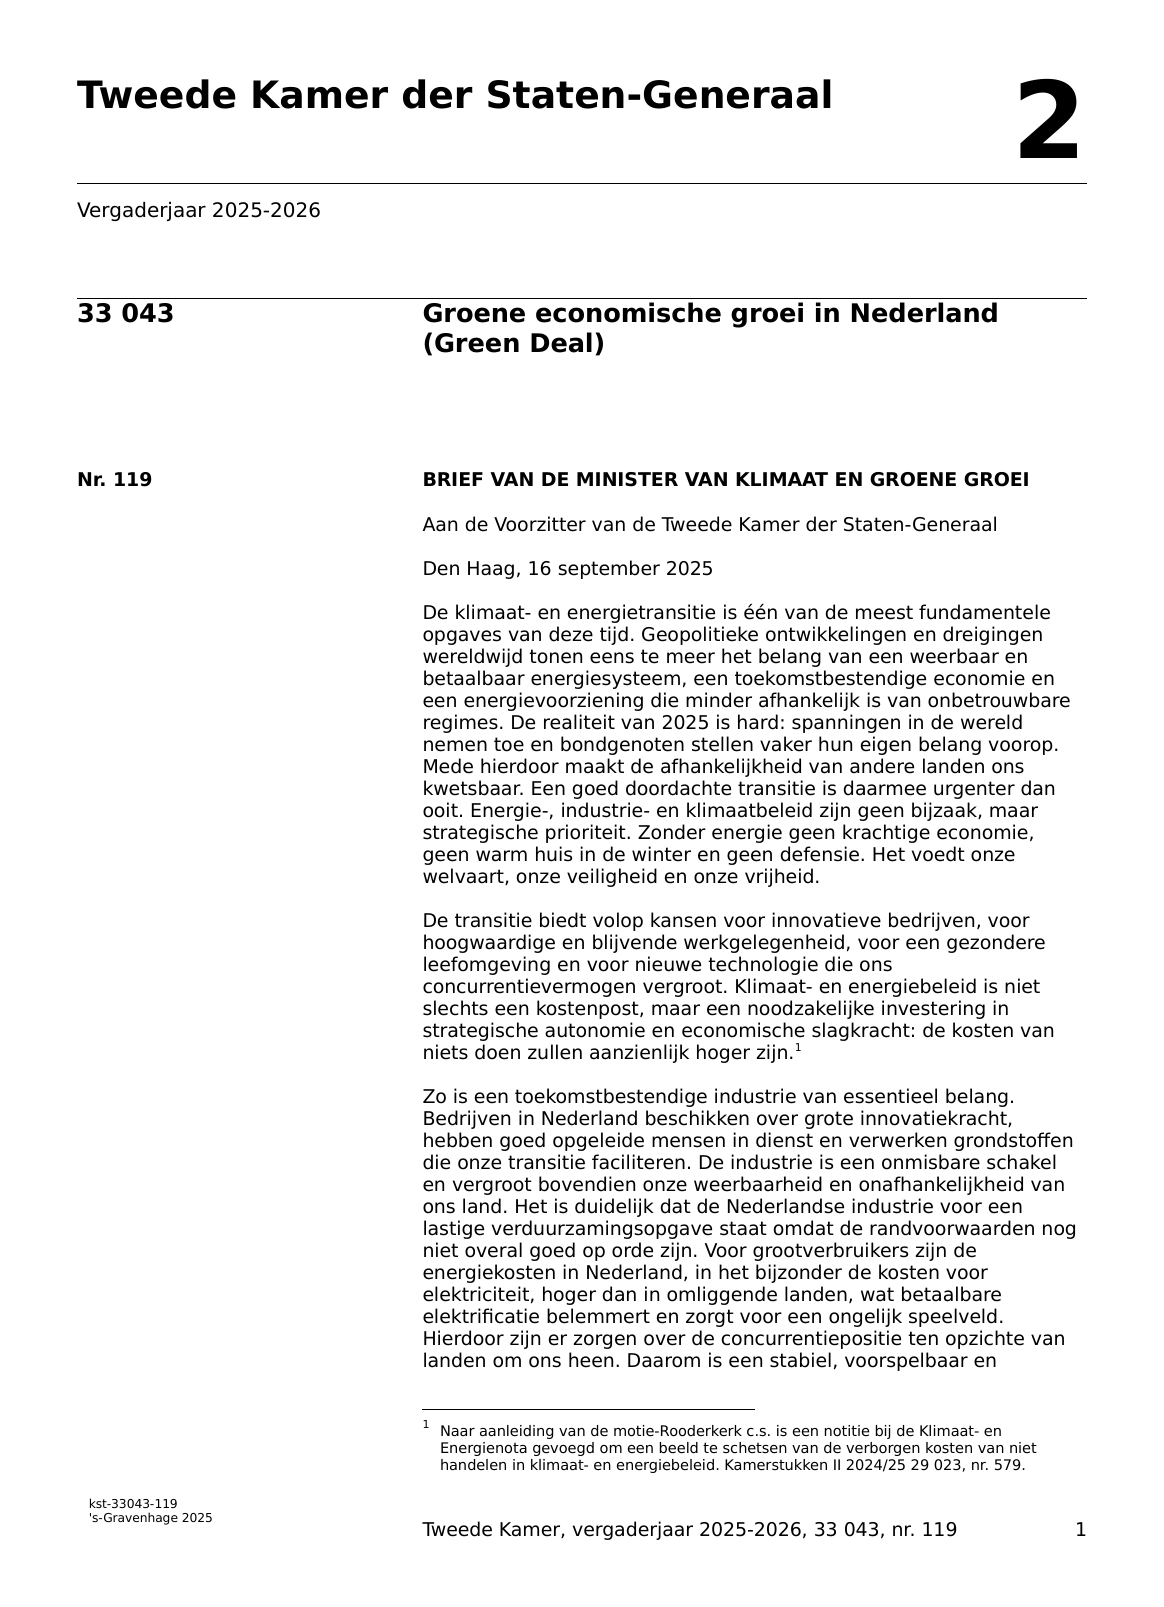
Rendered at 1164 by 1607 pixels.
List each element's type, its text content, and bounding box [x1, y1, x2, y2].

subtitle 33 043 Groene economische groei in Nederland (Green Deal) [77, 299, 1087, 358]
text kst-33043-119 [88, 1497, 323, 1511]
table_header Tweede Kamer der Staten-Generaal [77, 59, 886, 183]
text De transitie biedt volop kansen voor innovatieve bedrijven, voor hoogwaardige en blijvende werkgelegenheid, voor een gezondere leefomgeving en voor nieuwe technologie die ons concurrentievermogen vergroot. Klimaat- en energiebeleid is niet slechts een kostenpost, maar een noodzakelijke investering in strategische autonomie en economische slagkracht: de kosten van niets doen zullen aanzienlijk hoger zijn. [422, 910, 1087, 1064]
text Naar aanleiding van de motie-Rooderkerk c.s. is een notitie bij de Klimaat- en Energienota gevoegd om een beeld te schetsen van de verborgen kosten van niet handelen in klimaat- en energiebeleid. Kamerstukken II 2024/25 29 023, nr. 579. [422, 1418, 1087, 1474]
table_header 2 [886, 59, 1087, 183]
text Zo is een toekomstbestendige industrie van essentieel belang. Bedrijven in Nederland beschikken over grote innovatiekracht, hebben goed opgeleide mensen in dienst en verwerken grondstoffen die onze transitie faciliteren. De industrie is een onmisbare schakel en vergroot bovendien onze weerbaarheid en onafhankelijkheid van ons land. Het is duidelijk dat de Nederlandse industrie voor een lastige verduurzamingsopgave staat omdat de randvoorwaarden nog niet overal goed op orde zijn. Voor grootverbruikers zijn de energiekosten in Nederland, in het bijzonder de kosten voor elektriciteit, hoger dan in omliggende landen, wat betaalbare elektrificatie belemmert en zorgt voor een ongelijk speelveld. Hierdoor zijn er zorgen over de concurrentiepositie ten opzichte van landen om ons heen. Daarom is een stabiel, voorspelbaar en [422, 1086, 1087, 1372]
subtitle Nr. 119 BRIEF VAN DE MINISTER VAN KLIMAAT EN GROENE GROEI [77, 469, 1087, 491]
table_cell Vergaderjaar 2025-2026 [77, 184, 1087, 298]
text De klimaat- en energietransitie is één van de meest fundamentele opgaves van deze tijd. Geopolitieke ontwikkelingen en dreigingen wereldwijd tonen eens te meer het belang van een weerbaar en betaalbaar energiesysteem, een toekomstbestendige economie en een energievoorziening die minder afhankelijk is van onbetrouwbare regimes. De realiteit van 2025 is hard: spanningen in de wereld nemen toe en bondgenoten stellen vaker hun eigen belang voorop. Mede hierdoor maakt de afhankelijkheid van andere landen ons kwetsbaar. Een goed doordachte transitie is daarmee urgenter dan ooit. Energie-, industrie- en klimaatbeleid zijn geen bijzaak, maar strategische prioriteit. Zonder energie geen krachtige economie, geen warm huis in de winter en geen defensie. Het voedt onze welvaart, onze veiligheid en onze vrijheid. [422, 602, 1087, 888]
text Den Haag, 16 september 2025 [422, 558, 1087, 580]
text 's-Gravenhage 2025 [88, 1511, 323, 1525]
text Aan de Voorzitter van de Tweede Kamer der Staten-Generaal [422, 513, 1087, 536]
